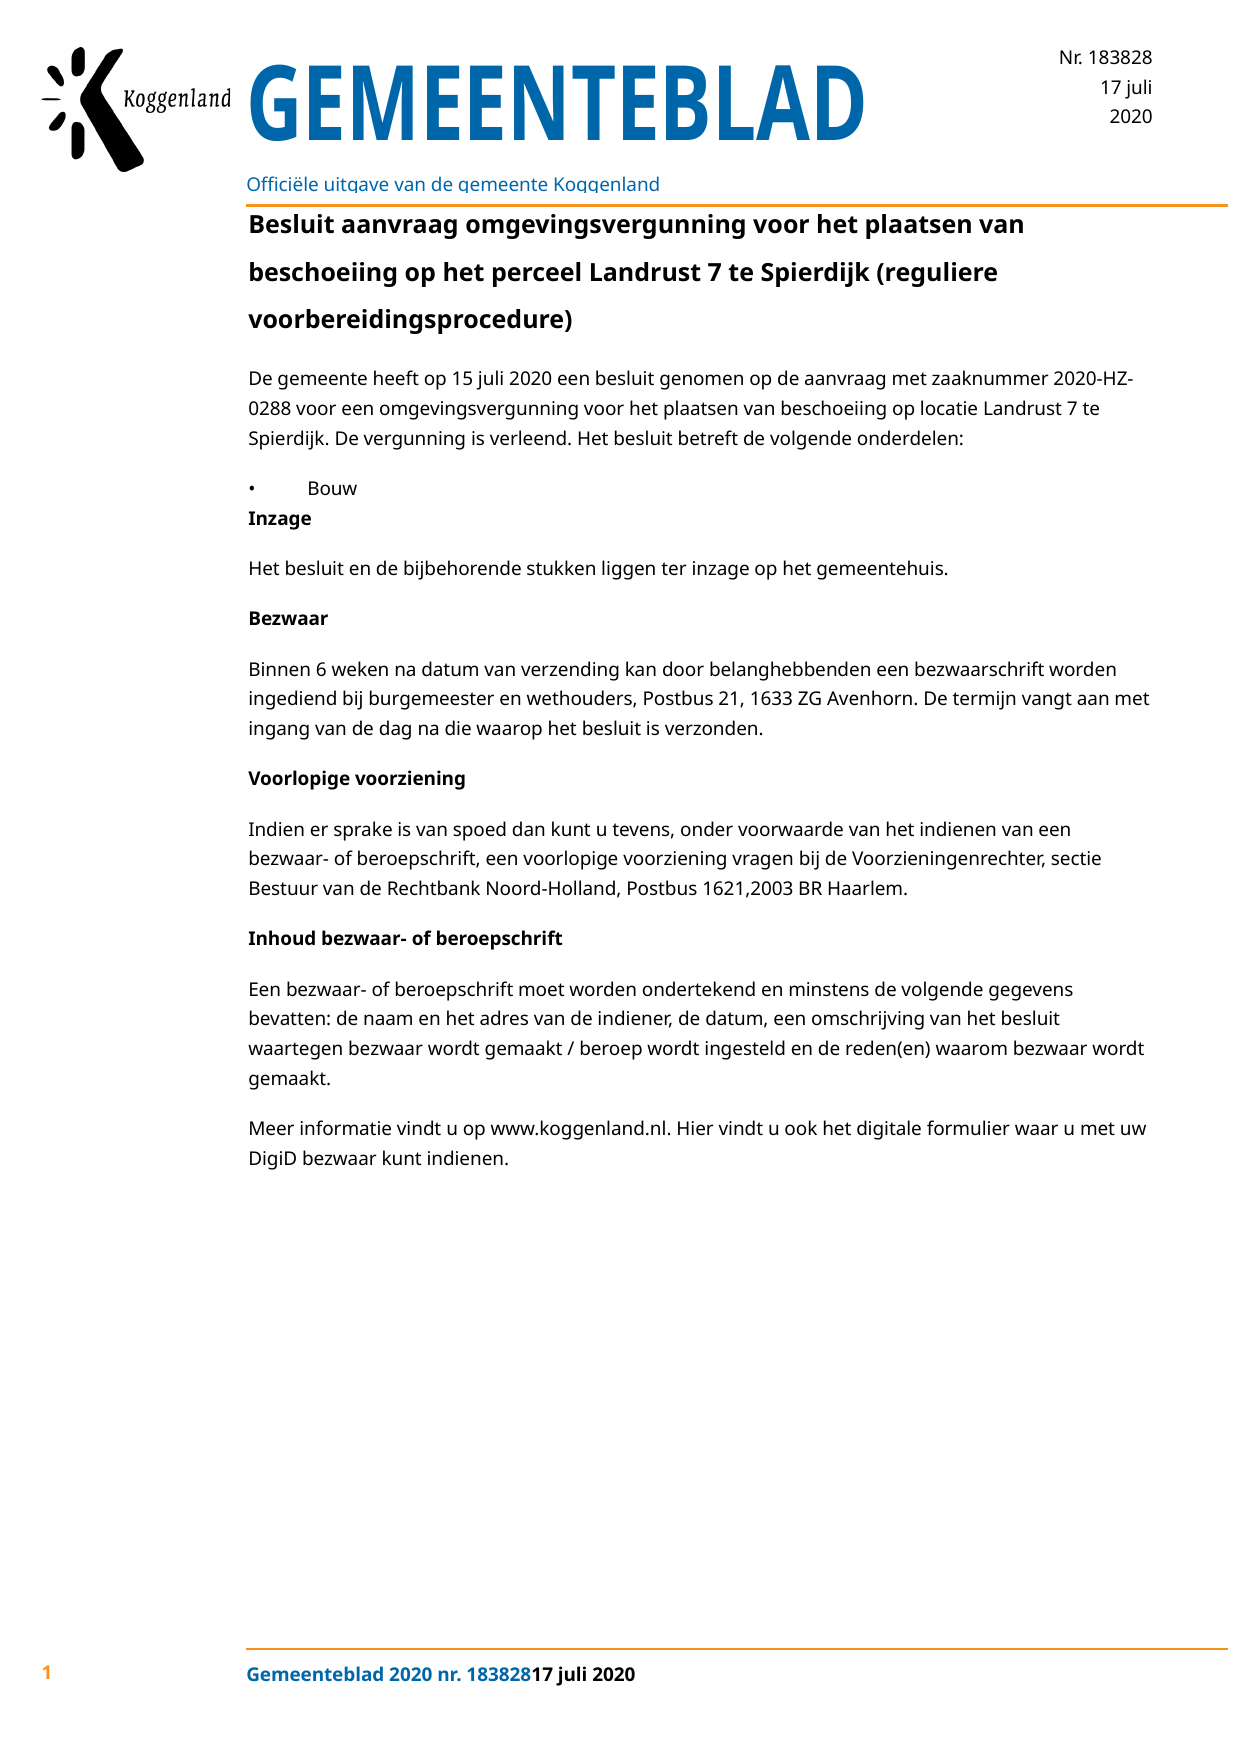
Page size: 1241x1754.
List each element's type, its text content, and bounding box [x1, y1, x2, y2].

text Indien er sprake is van spoed dan kunt u tevens, onder voorwaarde van het indienen van een bezwaar- of beroepschrift, een voorlopige voorziening vragen bij de Voorzieningenrechter, sectie Bestuur van de Rechtbank Noord-Holland, Postbus 1621,2003 BR Haarlem. [248, 816, 1152, 901]
text Meer informatie vindt u op www.koggenland.nl. Hier vindt u ook het digitale formulier waar u met uw DigiD bezwaar kunt indienen. [248, 1115, 1152, 1170]
picture [41, 47, 231, 172]
text Inhoud bezwaar- of beroepschrift [248, 926, 1152, 951]
text Inzage [248, 505, 1152, 530]
list Bouw [248, 475, 1152, 501]
text Een bezwaar- of beroepschrift moet worden ondertekend en minstens de volgende gegevens bevatten: de naam en het adres van de indiener, de datum, een omschrijving van het besluit waartegen bezwaar wordt gemaakt / beroep wordt ingesteld en de reden(en) waarom bezwaar wordt gemaakt. [248, 976, 1152, 1090]
text Binnen 6 weken na datum van verzending kan door belanghebbenden een bezwaarschrift worden ingediend bij burgemeester en wethouders, Postbus 21, 1633 ZG Avenhorn. De termijn vangt aan met ingang van de dag na die waarop het besluit is verzonden. [248, 656, 1152, 741]
text Besluit aanvraag omgevingsvergunning voor het plaatsen van beschoeiing op het perceel Landrust 7 te Spierdijk (reguliere voorbereidingsprocedure) [248, 207, 1152, 336]
text De gemeente heeft op 15 juli 2020 een besluit genomen op de aanvraag met zaaknummer 2020-HZ-0288 voor een omgevingsvergunning voor het plaatsen van beschoeiing op locatie Landrust 7 te Spierdijk. De vergunning is verleend. Het besluit betreft de volgende onderdelen: [248, 366, 1152, 450]
text Bezwaar [248, 606, 1152, 631]
text Voorlopige voorziening [248, 766, 1152, 791]
text Het besluit en de bijbehorende stukken liggen ter inzage op het gemeentehuis. [248, 555, 1152, 581]
